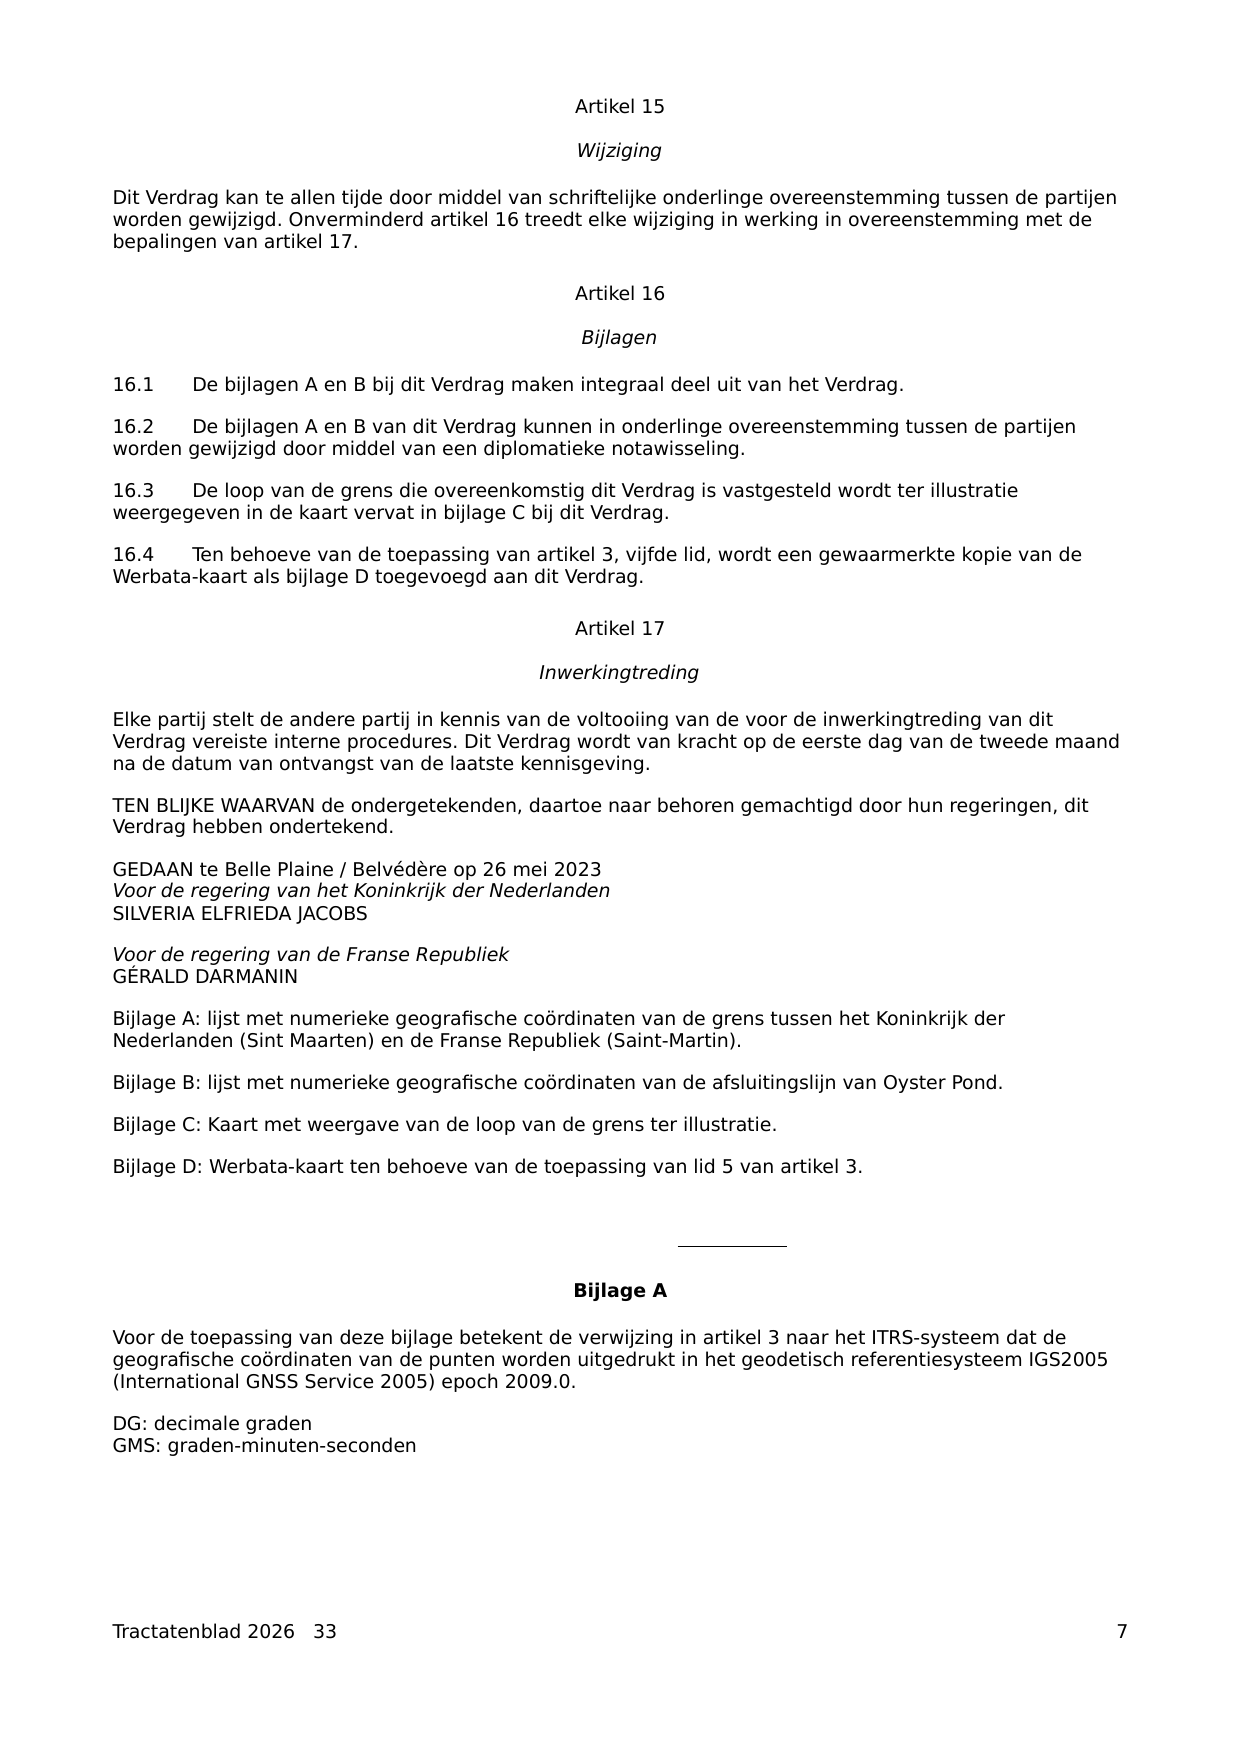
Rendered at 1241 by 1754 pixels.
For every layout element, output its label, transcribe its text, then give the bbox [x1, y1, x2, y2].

text Bijlage D: Werbata-kaart ten behoeve van de toepassing van lid 5 van artikel 3. [112, 1156, 1128, 1178]
text Bijlage C: Kaart met weergave van de loop van de grens ter illustratie. [112, 1114, 1128, 1136]
text 16.2 De bijlagen A en B van dit Verdrag kunnen in onderlinge overeenstemming tussen de partijen worden gewijzigd door middel van een diplomatieke notawisseling. [112, 416, 1128, 460]
text Voor de regering van de Franse Republiek GÉRALD DARMANIN [112, 944, 1128, 988]
subtitle Artikel 16 Bijlagen [112, 283, 1128, 349]
text Elke partij stelt de andere partij in kennis van de voltooiing van de voor de inwerkingtreding van dit Verdrag vereiste interne procedures. Dit Verdrag wordt van kracht op de eerste dag van de tweede maand na de datum van ontvangst van de laatste kennisgeving. [112, 708, 1128, 774]
subtitle Artikel 15 Wijziging [112, 96, 1128, 162]
subtitle Bijlage A [112, 1280, 1128, 1302]
subtitle Artikel 17 Inwerkingtreding [112, 618, 1128, 683]
text Bijlage A: lijst met numerieke geografische coördinaten van de grens tussen het Koninkrijk der Nederlanden (Sint Maarten) en de Franse Republiek (Saint-Martin). [112, 1008, 1128, 1052]
text 16.1 De bijlagen A en B bij dit Verdrag maken integraal deel uit van het Verdrag. [112, 374, 1128, 396]
text Dit Verdrag kan te allen tijde door middel van schriftelijke onderlinge overeenstemming tussen de partijen worden gewijzigd. Onverminderd artikel 16 treedt elke wijziging in werking in overeenstemming met de bepalingen van artikel 17. [112, 187, 1128, 253]
text Voor de toepassing van deze bijlage betekent de verwijzing in artikel 3 naar het ITRS-systeem dat de geografische coördinaten van de punten worden uitgedrukt in het geodetisch referentiesysteem IGS2005 (International GNSS Service 2005) epoch 2009.0. [112, 1327, 1128, 1393]
text 16.3 De loop van de grens die overeenkomstig dit Verdrag is vastgesteld wordt ter illustratie weergegeven in de kaart vervat in bijlage C bij dit Verdrag. [112, 480, 1128, 524]
text TEN BLIJKE WAARVAN de ondergetekenden, daartoe naar behoren gemachtigd door hun regeringen, dit Verdrag hebben ondertekend. [112, 794, 1128, 838]
text DG: decimale graden [112, 1413, 1128, 1435]
text Voor de regering van het Koninkrijk der Nederlanden SILVERIA ELFRIEDA JACOBS [112, 880, 1128, 924]
text GEDAAN te Belle Plaine / Belvédère op 26 mei 2023 [112, 858, 1128, 880]
text 16.4 Ten behoeve van de toepassing van artikel 3, vijfde lid, wordt een gewaarmerkte kopie van de Werbata-kaart als bijlage D toegevoegd aan dit Verdrag. [112, 544, 1128, 588]
text Bijlage B: lijst met numerieke geografische coördinaten van de afsluitingslijn van Oyster Pond. [112, 1072, 1128, 1094]
text GMS: graden-minuten-seconden [112, 1435, 1128, 1457]
